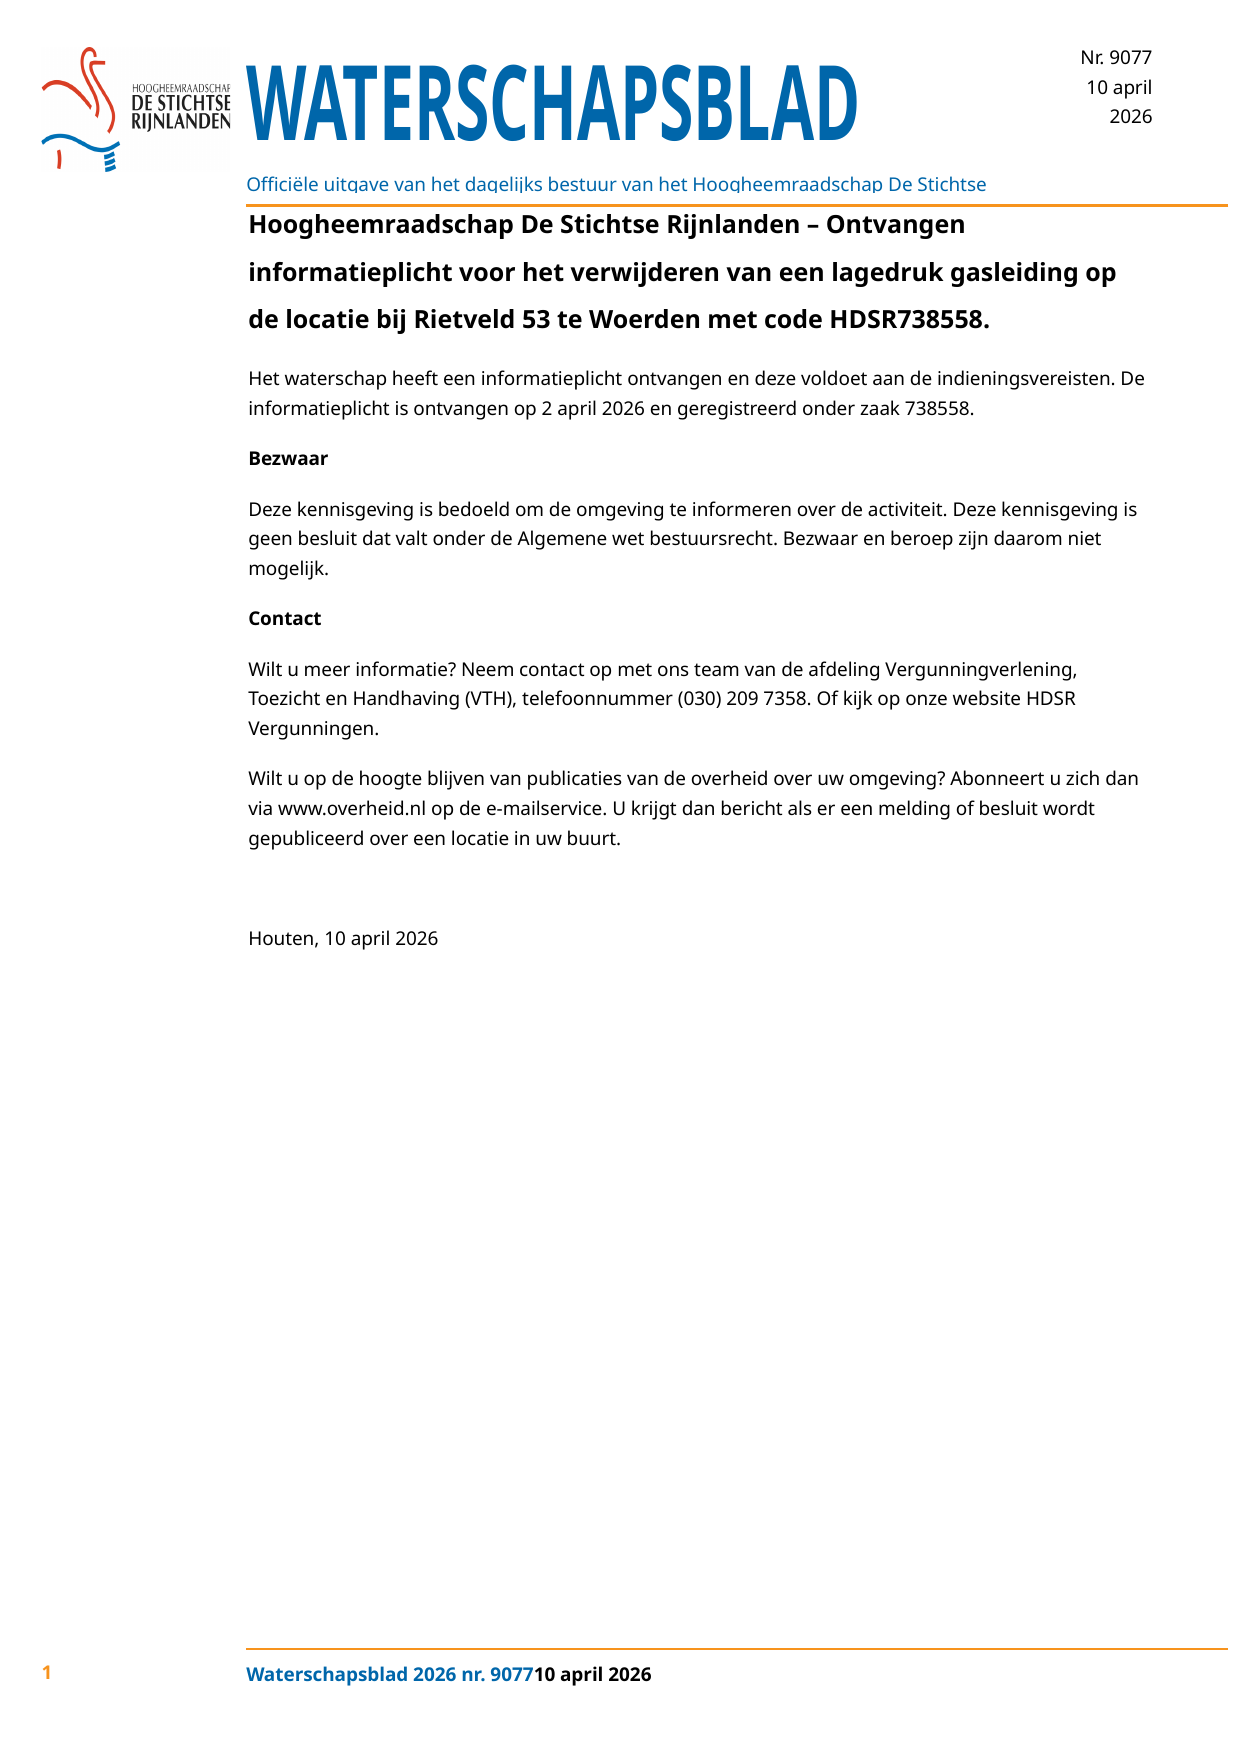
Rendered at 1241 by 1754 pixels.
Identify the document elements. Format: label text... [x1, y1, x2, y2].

text Houten, 10 april 2026 [248, 926, 1152, 951]
text Wilt u op de hoogte blijven van publicaties van de overheid over uw omgeving? Abonneert u zich dan via www.overheid.nl op de e-mailservice. U krijgt dan bericht als er een melding of besluit wordt gepubliceerd over een locatie in uw buurt. [248, 766, 1152, 850]
text Bezwaar [248, 446, 1152, 471]
text Contact [248, 606, 1152, 631]
text Hoogheemraadschap De Stichtse Rijnlanden – Ontvangen informatieplicht voor het verwijderen van een lagedruk gasleiding op de locatie bij Rietveld 53 te Woerden met code HDSR738558. [248, 207, 1152, 336]
text Het waterschap heeft een informatieplicht ontvangen en deze voldoet aan de indieningsvereisten. De informatieplicht is ontvangen op 2 april 2026 en geregistreerd onder zaak 738558. [248, 366, 1152, 421]
text Wilt u meer informatie? Neem contact op met ons team van de afdeling Vergunningverlening, Toezicht en Handhaving (VTH), telefoonnummer (030) 209 7358. Of kijk op onze website HDSR Vergunningen. [248, 656, 1152, 741]
text Deze kennisgeving is bedoeld om de omgeving te informeren over de activiteit. Deze kennisgeving is geen besluit dat valt onder de Algemene wet bestuursrecht. Bezwaar en beroep zijn daarom niet mogelijk. [248, 496, 1152, 581]
picture [41, 47, 231, 172]
